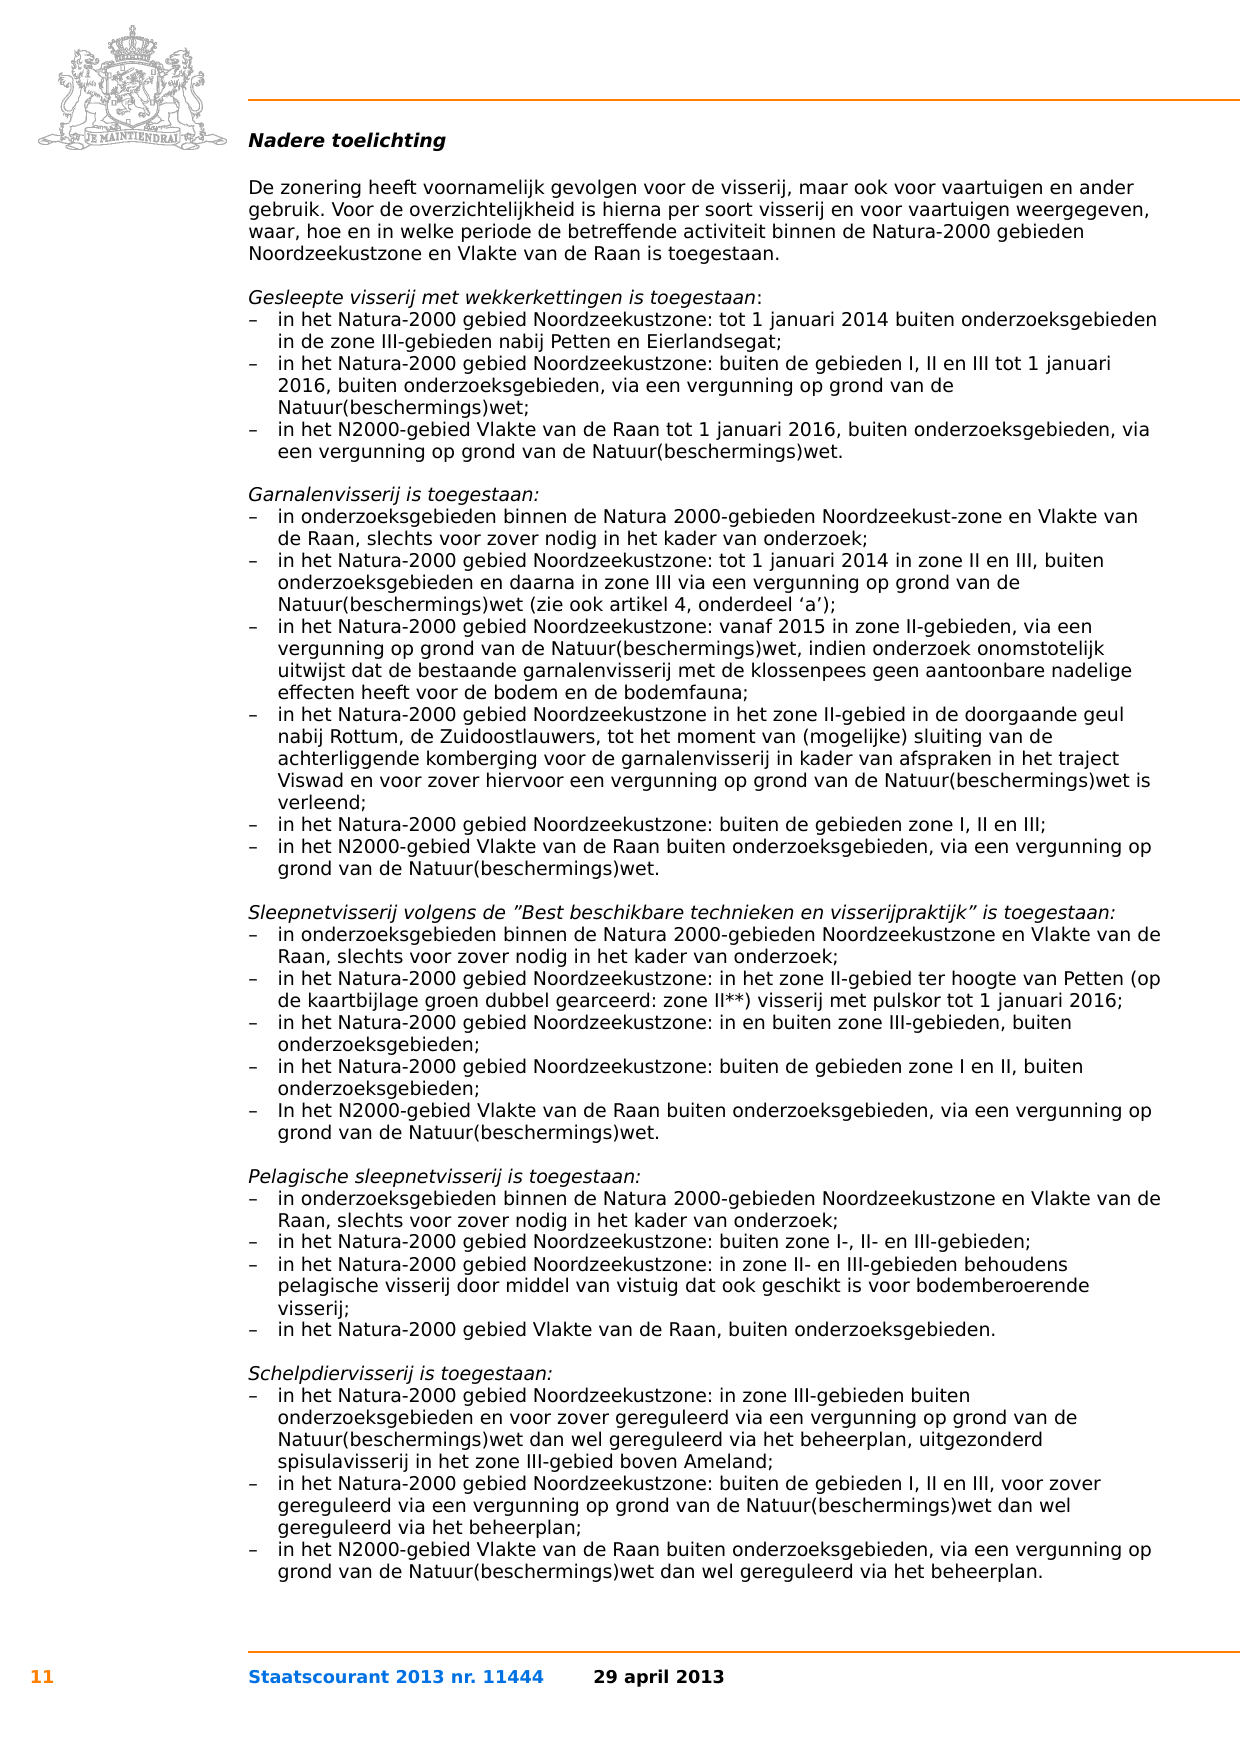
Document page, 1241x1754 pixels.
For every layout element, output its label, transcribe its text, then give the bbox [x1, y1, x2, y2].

text – in het Natura-2000 gebied Vlakte van de Raan, buiten onderzoeksgebieden. [248, 1319, 1163, 1341]
text – in het Natura-2000 gebied Noordzeekustzone: in het zone II-gebied ter hoogte van Petten (op de kaartbijlage groen dubbel gearceerd: zone II**) visserij met pulskor tot 1 januari 2016; [248, 968, 1163, 1012]
picture [38, 25, 227, 150]
text Schelpdiervisserij is toegestaan: [248, 1363, 1163, 1385]
text – in het N2000-gebied Vlakte van de Raan buiten onderzoeksgebieden, via een vergunning op grond van de Natuur(beschermings)wet. [248, 836, 1163, 880]
text – in het Natura-2000 gebied Noordzeekustzone: buiten zone I-, II- en III-gebieden; [248, 1231, 1163, 1253]
text – in het Natura-2000 gebied Noordzeekustzone: buiten de gebieden I, II en III tot 1 januari 2016, buiten onderzoeksgebieden, via een vergunning op grond van de Natuur(beschermings)wet; [248, 353, 1163, 418]
text Sleepnetvisserij volgens de ”Best beschikbare technieken en visserijpraktijk” is toegestaan: [248, 902, 1163, 924]
text Garnalenvisserij is toegestaan: [248, 484, 1163, 506]
text Pelagische sleepnetvisserij is toegestaan: [248, 1166, 1163, 1187]
text – In het N2000-gebied Vlakte van de Raan buiten onderzoeksgebieden, via een vergunning op grond van de Natuur(beschermings)wet. [248, 1100, 1163, 1144]
text – in onderzoeksgebieden binnen de Natura 2000-gebieden Noordzeekust-zone en Vlakte van de Raan, slechts voor zover nodig in het kader van onderzoek; [248, 506, 1163, 550]
text – in onderzoeksgebieden binnen de Natura 2000-gebieden Noordzeekustzone en Vlakte van de Raan, slechts voor zover nodig in het kader van onderzoek; [248, 1187, 1163, 1231]
text Gesleepte visserij met wekkerkettingen is toegestaan: [248, 287, 1163, 309]
text – in het N2000-gebied Vlakte van de Raan buiten onderzoeksgebieden, via een vergunning op grond van de Natuur(beschermings)wet dan wel gereguleerd via het beheerplan. [248, 1539, 1163, 1583]
text – in het Natura-2000 gebied Noordzeekustzone: vanaf 2015 in zone II-gebieden, via een vergunning op grond van de Natuur(beschermings)wet, indien onderzoek onomstotelijk uitwijst dat de bestaande garnalenvisserij met de klossenpees geen aantoonbare nadelige effecten heeft voor de bodem en de bodemfauna; [248, 616, 1163, 704]
subtitle Nadere toelichting [248, 130, 1163, 152]
text – in het N2000-gebied Vlakte van de Raan tot 1 januari 2016, buiten onderzoeksgebieden, via een vergunning op grond van de Natuur(beschermings)wet. [248, 418, 1163, 462]
text – in het Natura-2000 gebied Noordzeekustzone: buiten de gebieden I, II en III, voor zover gereguleerd via een vergunning op grond van de Natuur(beschermings)wet dan wel gereguleerd via het beheerplan; [248, 1473, 1163, 1539]
text De zonering heeft voornamelijk gevolgen voor de visserij, maar ook voor vaartuigen en ander gebruik. Voor de overzichtelijkheid is hierna per soort visserij en voor vaartuigen weergegeven, waar, hoe en in welke periode de betreffende activiteit binnen de Natura-2000 gebieden Noordzeekustzone en Vlakte van de Raan is toegestaan. [248, 177, 1163, 265]
text – in het Natura-2000 gebied Noordzeekustzone in het zone II-gebied in de doorgaande geul nabij Rottum, de Zuidoostlauwers, tot het moment van (mogelijke) sluiting van de achterliggende komberging voor de garnalenvisserij in kader van afspraken in het traject Viswad en voor zover hiervoor een vergunning op grond van de Natuur(beschermings)wet is verleend; [248, 704, 1163, 814]
text – in het Natura-2000 gebied Noordzeekustzone: tot 1 januari 2014 buiten onderzoeksgebieden in de zone III-gebieden nabij Petten en Eierlandsegat; [248, 309, 1163, 353]
text – in het Natura-2000 gebied Noordzeekustzone: tot 1 januari 2014 in zone II en III, buiten onderzoeksgebieden en daarna in zone III via een vergunning op grond van de Natuur(beschermings)wet (zie ook artikel 4, onderdeel ‘a’); [248, 550, 1163, 616]
text – in onderzoeksgebieden binnen de Natura 2000-gebieden Noordzeekustzone en Vlakte van de Raan, slechts voor zover nodig in het kader van onderzoek; [248, 924, 1163, 968]
text – in het Natura-2000 gebied Noordzeekustzone: in zone III-gebieden buiten onderzoeksgebieden en voor zover gereguleerd via een vergunning op grond van de Natuur(beschermings)wet dan wel gereguleerd via het beheerplan, uitgezonderd spisulavisserij in het zone III-gebied boven Ameland; [248, 1385, 1163, 1473]
text – in het Natura-2000 gebied Noordzeekustzone: in zone II- en III-gebieden behoudens pelagische visserij door middel van vistuig dat ook geschikt is voor bodemberoerende visserij; [248, 1253, 1163, 1319]
text – in het Natura-2000 gebied Noordzeekustzone: buiten de gebieden zone I, II en III; [248, 814, 1163, 836]
text – in het Natura-2000 gebied Noordzeekustzone: in en buiten zone III-gebieden, buiten onderzoeksgebieden; [248, 1012, 1163, 1056]
text – in het Natura-2000 gebied Noordzeekustzone: buiten de gebieden zone I en II, buiten onderzoeksgebieden; [248, 1056, 1163, 1100]
